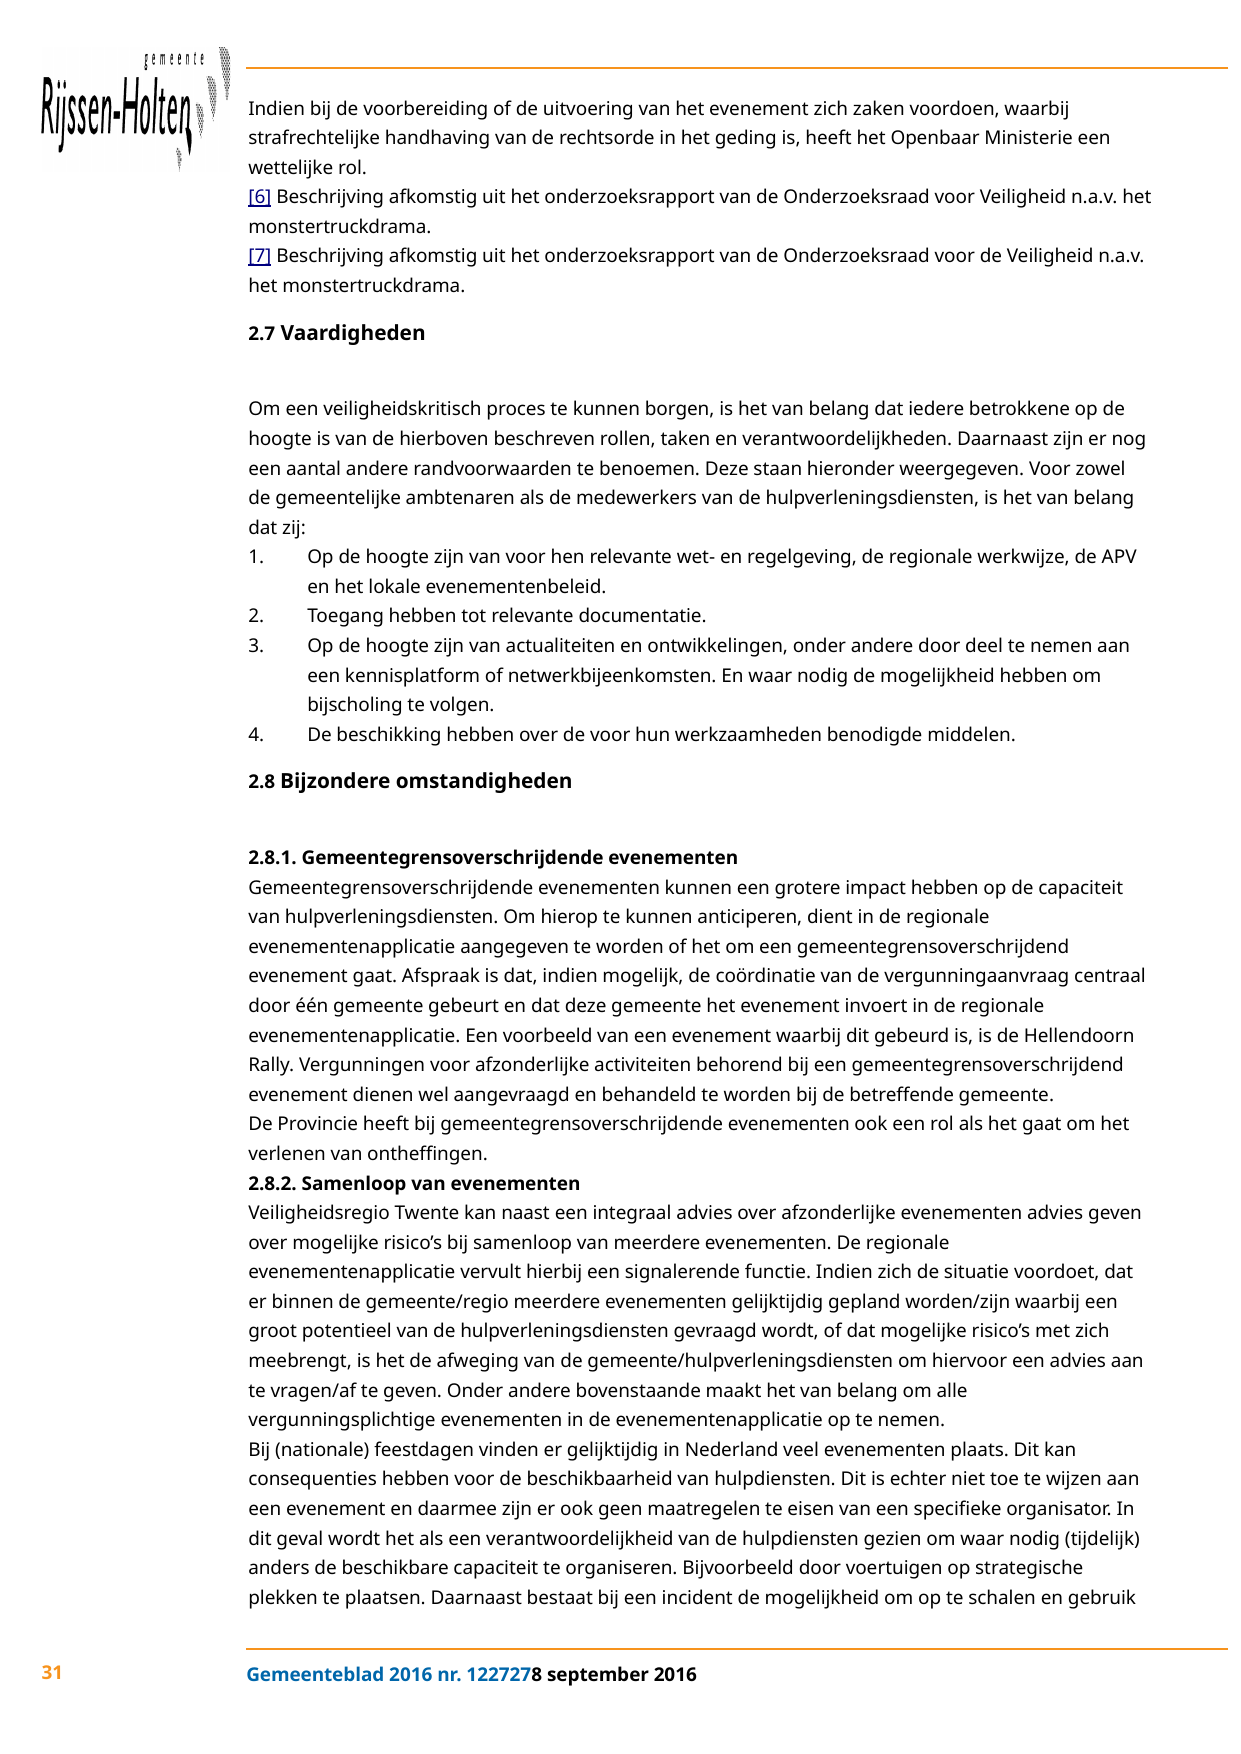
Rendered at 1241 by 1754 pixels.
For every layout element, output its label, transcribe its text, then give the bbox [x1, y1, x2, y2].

text De Provincie heeft bij gemeentegrensoverschrijdende evenementen ook een rol als het gaat om het verlenen van ontheffingen. [248, 1111, 1152, 1166]
list De beschikking hebben over de voor hun werkzaamheden benodigde middelen. [248, 721, 1152, 747]
list Op de hoogte zijn van voor hen relevante wet- en regelgeving, de regionale werkwijze, de APV en het lokale evenementenbeleid. [248, 543, 1152, 599]
text Om een veiligheidskritisch proces te kunnen borgen, is het van belang dat iedere betrokkene op de hoogte is van de hierboven beschreven rollen, taken en verantwoordelijkheden. Daarnaast zijn er nog een aantal andere randvoorwaarden te benoemen. Deze staan hieronder weergegeven. Voor zowel de gemeentelijke ambtenaren als de medewerkers van de hulpverleningsdiensten, is het van belang dat zij: [248, 396, 1152, 540]
text 2.7 Vaardigheden [248, 318, 1152, 346]
picture [41, 47, 231, 172]
text Gemeentegrensoverschrijdende evenementen kunnen een grotere impact hebben op de capaciteit van hulpverleningsdiensten. Om hierop te kunnen anticiperen, dient in de regionale evenementenapplicatie aangegeven te worden of het om een gemeentegrensoverschrijdend evenement gaat. Afspraak is dat, indien mogelijk, de coördinatie van de vergunningaanvraag centraal door één gemeente gebeurt en dat deze gemeente het evenement invoert in de regionale evenementenapplicatie. Een voorbeeld van een evenement waarbij dit gebeurd is, is de Hellendoorn Rally. Vergunningen voor afzonderlijke activiteiten behorend bij een gemeentegrensoverschrijdend evenement dienen wel aangevraagd en behandeld te worden bij de betreffende gemeente. [248, 874, 1152, 1107]
text 2.8 Bijzondere omstandigheden [248, 767, 1152, 795]
text [6] Beschrijving afkomstig uit het onderzoeksrapport van de Onderzoeksraad voor Veiligheid n.a.v. het monstertruckdrama. [248, 183, 1152, 239]
text Bij (nationale) feestdagen vinden er gelijktijdig in Nederland veel evenementen plaats. Dit kan consequenties hebben voor de beschikbaarheid van hulpdiensten. Dit is echter niet toe te wijzen aan een evenement en daarmee zijn er ook geen maatregelen te eisen van een specifieke organisator. In dit geval wordt het als een verantwoordelijkheid van de hulpdiensten gezien om waar nodig (tijdelijk) anders de beschikbare capaciteit te organiseren. Bijvoorbeeld door voertuigen op strategische plekken te plaatsen. Daarnaast bestaat bij een incident de mogelijkheid om op te schalen en gebruik [248, 1436, 1152, 1610]
list Op de hoogte zijn van actualiteiten en ontwikkelingen, onder andere door deel te nemen aan een kennisplatform of netwerkbijeenkomsten. En waar nodig de mogelijkheid hebben om bijscholing te volgen. [248, 632, 1152, 717]
text 2.8.2. Samenloop van evenementen [248, 1170, 1152, 1196]
text Veiligheidsregio Twente kan naast een integraal advies over afzonderlijke evenementen advies geven over mogelijke risico’s bij samenloop van meerdere evenementen. De regionale evenementenapplicatie vervult hierbij een signalerende functie. Indien zich de situatie voordoet, dat er binnen de gemeente/regio meerdere evenementen gelijktijdig gepland worden/zijn waarbij een groot potentieel van de hulpverleningsdiensten gevraagd wordt, of dat mogelijke risico’s met zich meebrengt, is het de afweging van de gemeente/hulpverleningsdiensten om hiervoor een advies aan te vragen/af te geven. Onder andere bovenstaande maakt het van belang om alle vergunningsplichtige evenementen in de evenementenapplicatie op te nemen. [248, 1199, 1152, 1432]
text Indien bij de voorbereiding of de uitvoering van het evenement zich zaken voordoen, waarbij strafrechtelijke handhaving van de rechtsorde in het geding is, heeft het Openbaar Ministerie een wettelijke rol. [248, 95, 1152, 180]
text 2.8.1. Gemeentegrensoverschrijdende evenementen [248, 844, 1152, 870]
list Toegang hebben tot relevante documentatie. [248, 603, 1152, 628]
text [7] Beschrijving afkomstig uit het onderzoeksrapport van de Onderzoeksraad voor de Veiligheid n.a.v. het monstertruckdrama. [248, 243, 1152, 298]
